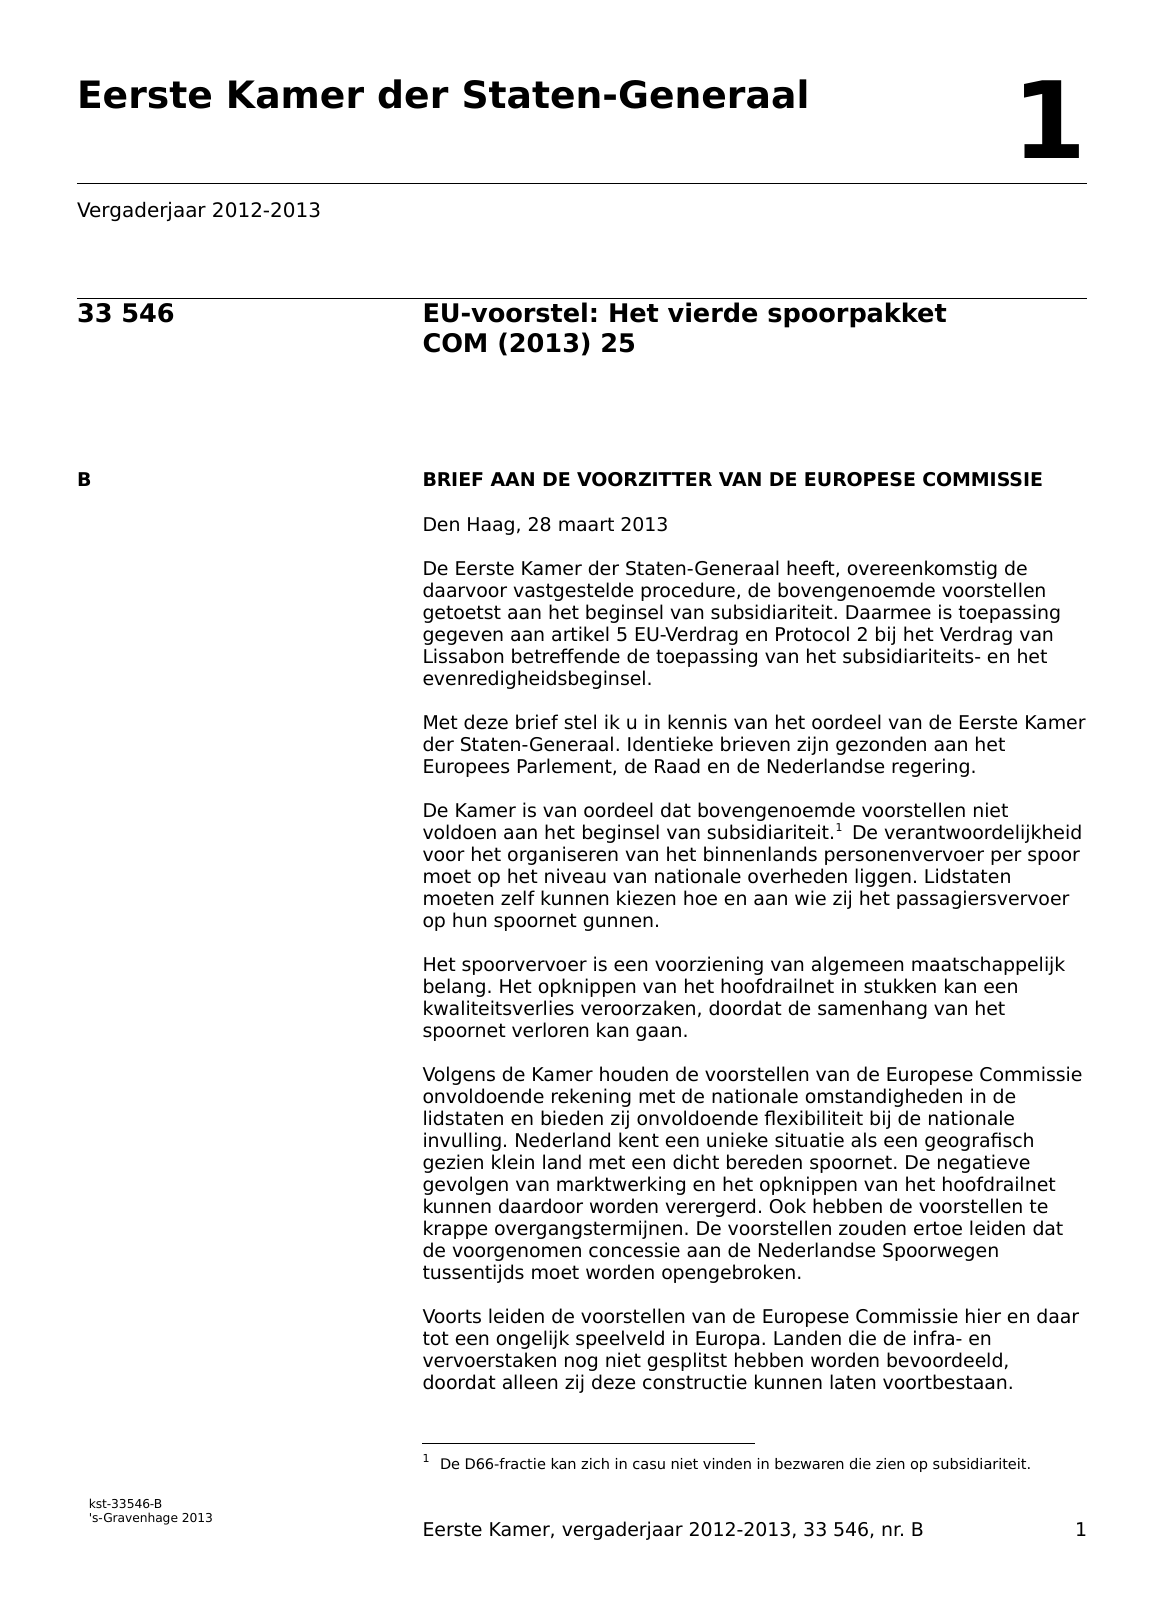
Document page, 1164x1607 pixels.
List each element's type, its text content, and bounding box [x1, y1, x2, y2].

table_header 1 [886, 59, 1087, 183]
text Den Haag, 28 maart 2013 [422, 513, 1087, 536]
text Het spoorvervoer is een voorziening van algemeen maatschappelijk belang. Het opknippen van het hoofdrailnet in stukken kan een kwaliteitsverlies veroorzaken, doordat de samenhang van het spoornet verloren kan gaan. [422, 954, 1087, 1042]
text Volgens de Kamer houden de voorstellen van de Europese Commissie onvoldoende rekening met de nationale omstandigheden in de lidstaten en bieden zij onvoldoende flexibiliteit bij de nationale invulling. Nederland kent een unieke situatie als een geografisch gezien klein land met een dicht bereden spoornet. De negatieve gevolgen van marktwerking en het opknippen van het hoofdrailnet kunnen daardoor worden verergerd. Ook hebben de voorstellen te krappe overgangstermijnen. De voorstellen zouden ertoe leiden dat de voorgenomen concessie aan de Nederlandse Spoorwegen tussentijds moet worden opengebroken. [422, 1064, 1087, 1284]
table_header Eerste Kamer der Staten-Generaal [77, 59, 886, 183]
subtitle 33 546 EU-voorstel: Het vierde spoorpakket COM (2013) 25 [77, 299, 1087, 358]
table_cell Vergaderjaar 2012-2013 [77, 184, 1087, 298]
text kst-33546-B [88, 1497, 323, 1511]
text 's-Gravenhage 2013 [88, 1511, 323, 1525]
text Met deze brief stel ik u in kennis van het oordeel van de Eerste Kamer der Staten-Generaal. Identieke brieven zijn gezonden aan het Europees Parlement, de Raad en de Nederlandse regering. [422, 712, 1087, 778]
text Voorts leiden de voorstellen van de Europese Commissie hier en daar tot een ongelijk speelveld in Europa. Landen die de infra- en vervoerstaken nog niet gesplitst hebben worden bevoordeeld, doordat alleen zij deze constructie kunnen laten voortbestaan. [422, 1306, 1087, 1394]
subtitle B BRIEF AAN DE VOORZITTER VAN DE EUROPESE COMMISSIE [77, 469, 1087, 491]
text De D66-fractie kan zich in casu niet vinden in bezwaren die zien op subsidiariteit. [422, 1452, 1087, 1474]
text De Eerste Kamer der Staten-Generaal heeft, overeenkomstig de daarvoor vastgestelde procedure, de bovengenoemde voorstellen getoetst aan het beginsel van subsidiariteit. Daarmee is toepassing gegeven aan artikel 5 EU-Verdrag en Protocol 2 bij het Verdrag van Lissabon betreffende de toepassing van het subsidiariteits- en het evenredigheidsbeginsel. [422, 558, 1087, 689]
text De Kamer is van oordeel dat bovengenoemde voorstellen niet voldoen aan het beginsel van subsidiariteit. De verantwoordelijkheid voor het organiseren van het binnenlands personenvervoer per spoor moet op het niveau van nationale overheden liggen. Lidstaten moeten zelf kunnen kiezen hoe en aan wie zij het passagiersvervoer op hun spoornet gunnen. [422, 800, 1087, 932]
